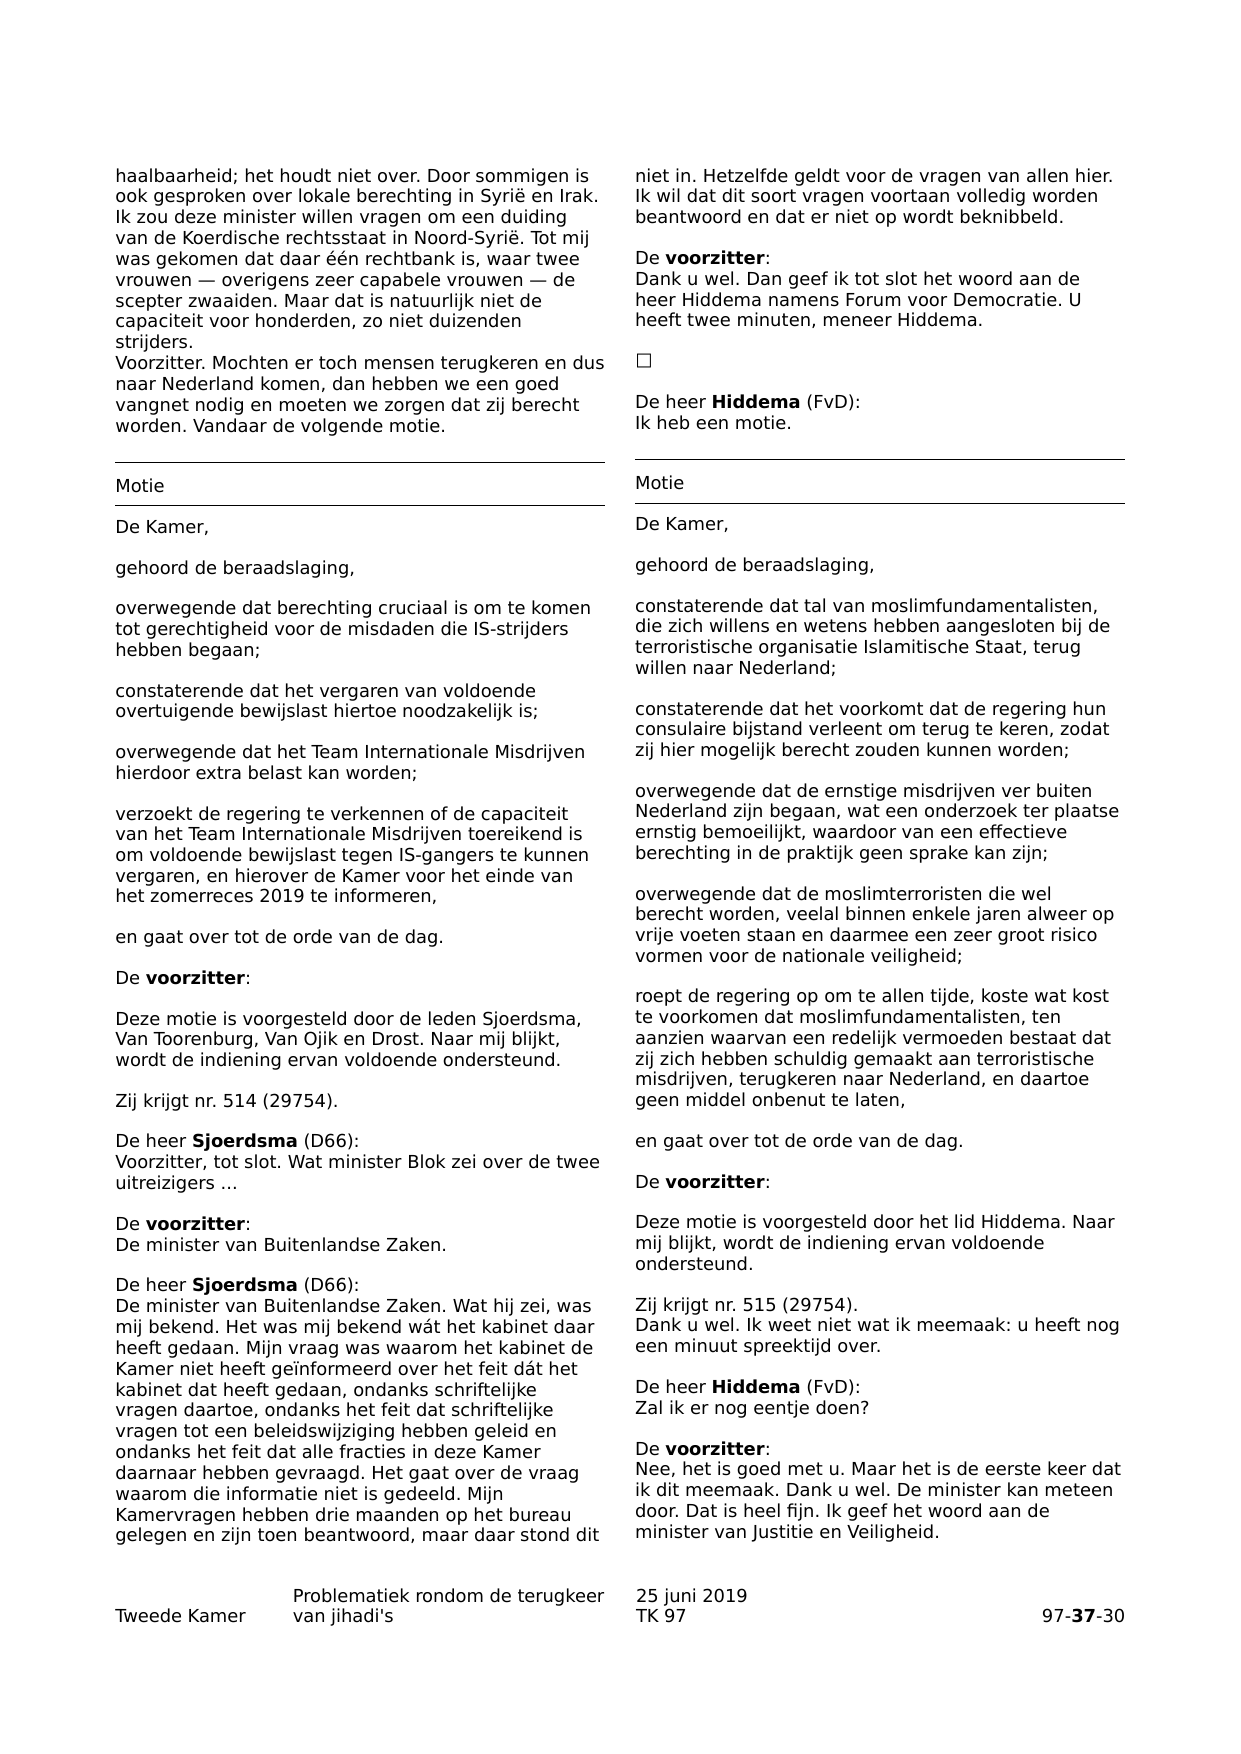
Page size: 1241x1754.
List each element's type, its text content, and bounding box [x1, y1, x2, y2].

text Voorzitter. Mochten er toch mensen terugkeren en dus naar Nederland komen, dan hebben we een goed vangnet nodig en moeten we zorgen dat zij berecht worden. Vandaar de volgende motie. [115, 353, 605, 436]
text De heer Hiddema (FvD): [635, 392, 1125, 412]
text De voorzitter: [635, 248, 1125, 268]
text Deze motie is voorgesteld door het lid Hiddema. Naar mij blijkt, wordt de indiening ervan voldoende ondersteund. [635, 1212, 1125, 1274]
text Motie [635, 473, 1125, 494]
text constaterende dat het vergaren van voldoende overtuigende bewijslast hiertoe noodzakelijk is; [115, 680, 605, 722]
text constaterende dat het voorkomt dat de regering hun consulaire bijstand verleent om terug te keren, zodat zij hier mogelijk berecht zouden kunnen worden; [635, 698, 1125, 761]
text ⬜ [635, 351, 1125, 372]
text overwegende dat de moslimterroristen die wel berecht worden, veelal binnen enkele jaren alweer op vrije voeten staan en daarmee een zeer groot risico vormen voor de nationale veiligheid; [635, 883, 1125, 966]
text Nee, het is goed met u. Maar het is de eerste keer dat ik dit meemaak. Dank u wel. De minister kan meteen door. Dat is heel fijn. Ik geef het woord aan de minister van Justitie en Veiligheid. [635, 1459, 1125, 1542]
text De voorzitter: [635, 1438, 1125, 1459]
text De minister van Buitenlandse Zaken. [115, 1234, 605, 1255]
text en gaat over tot de orde van de dag. [635, 1131, 1125, 1151]
text De voorzitter: [115, 968, 605, 988]
text De Kamer, [115, 517, 605, 537]
text Dank u wel. Dan geef ik tot slot het woord aan de heer Hiddema namens Forum voor Democratie. U heeft twee minuten, meneer Hiddema. [635, 268, 1125, 331]
text overwegende dat de ernstige misdrijven ver buiten Nederland zijn begaan, wat een onderzoek ter plaatse ernstig bemoeilijkt, waardoor van een effectieve berechting in de praktijk geen sprake kan zijn; [635, 781, 1125, 863]
text overwegende dat het Team Internationale Misdrijven hierdoor extra belast kan worden; [115, 742, 605, 783]
text Dank u wel. Ik weet niet wat ik meemaak: u heeft nog een minuut spreektijd over. [635, 1315, 1125, 1357]
text Deze motie is voorgesteld door de leden Sjoerdsma, Van Toorenburg, Van Ojik en Drost. Naar mij blijkt, wordt de indiening ervan voldoende ondersteund. [115, 1008, 605, 1071]
text Voorzitter, tot slot. Wat minister Blok zei over de twee uitreizigers ... [115, 1152, 605, 1194]
text Ik heb een motie. [635, 412, 1125, 433]
text De heer Sjoerdsma (D66): [115, 1131, 605, 1152]
text Zij krijgt nr. 515 (29754). [635, 1294, 1125, 1315]
text Motie [115, 476, 605, 497]
text De voorzitter: [115, 1214, 605, 1234]
text De heer Hiddema (FvD): [635, 1377, 1125, 1397]
text gehoord de beraadslaging, [635, 555, 1125, 575]
text gehoord de beraadslaging, [115, 557, 605, 578]
text overwegende dat berechting cruciaal is om te komen tot gerechtigheid voor de misdaden die IS-strijders hebben begaan; [115, 598, 605, 660]
text De heer Sjoerdsma (D66): [115, 1275, 605, 1296]
text verzoekt de regering te verkennen of de capaciteit van het Team Internationale Misdrijven toereikend is om voldoende bewijslast tegen IS-gangers te kunnen vergaren, en hierover de Kamer voor het einde van het zomerreces 2019 te informeren, [115, 803, 605, 907]
text Zal ik er nog eentje doen? [635, 1397, 1125, 1418]
text niet in. Hetzelfde geldt voor de vragen van allen hier. Ik wil dat dit soort vragen voortaan volledig worden beantwoord en dat er niet op wordt beknibbeld. [635, 165, 1125, 228]
text constaterende dat tal van moslimfundamentalisten, die zich willens en wetens hebben aangesloten bij de terroristische organisatie Islamitische Staat, terug willen naar Nederland; [635, 595, 1125, 678]
text De Kamer, [635, 514, 1125, 535]
text haalbaarheid; het houdt niet over. Door sommigen is ook gesproken over lokale berechting in Syrië en Irak. Ik zou deze minister willen vragen om een duiding van de Koerdische rechtsstaat in Noord-Syrië. Tot mij was gekomen dat daar één rechtbank is, waar twee vrouwen — overigens zeer capabele vrouwen — de scepter zwaaiden. Maar dat is natuurlijk niet de capaciteit voor honderden, zo niet duizenden strijders. [115, 165, 605, 353]
text Zij krijgt nr. 514 (29754). [115, 1091, 605, 1111]
text De minister van Buitenlandse Zaken. Wat hij zei, was mij bekend. Het was mij bekend wát het kabinet daar heeft gedaan. Mijn vraag was waarom het kabinet de Kamer niet heeft geïnformeerd over het feit dát het kabinet dat heeft gedaan, ondanks schriftelijke vragen daartoe, ondanks het feit dat schriftelijke vragen tot een beleidswijziging hebben geleid en ondanks het feit dat alle fracties in deze Kamer daarnaar hebben gevraagd. Het gaat over de vraag waarom die informatie niet is gedeeld. Mijn Kamervragen hebben drie maanden op het bureau gelegen en zijn toen beantwoord, maar daar stond dit [115, 1296, 605, 1546]
text De voorzitter: [635, 1171, 1125, 1192]
text en gaat over tot de orde van de dag. [115, 927, 605, 948]
text roept de regering op om te allen tijde, koste wat kost te voorkomen dat moslimfundamentalisten, ten aanzien waarvan een redelijk vermoeden bestaat dat zij zich hebben schuldig gemaakt aan terroristische misdrijven, terugkeren naar Nederland, en daartoe geen middel onbenut te laten, [635, 986, 1125, 1111]
